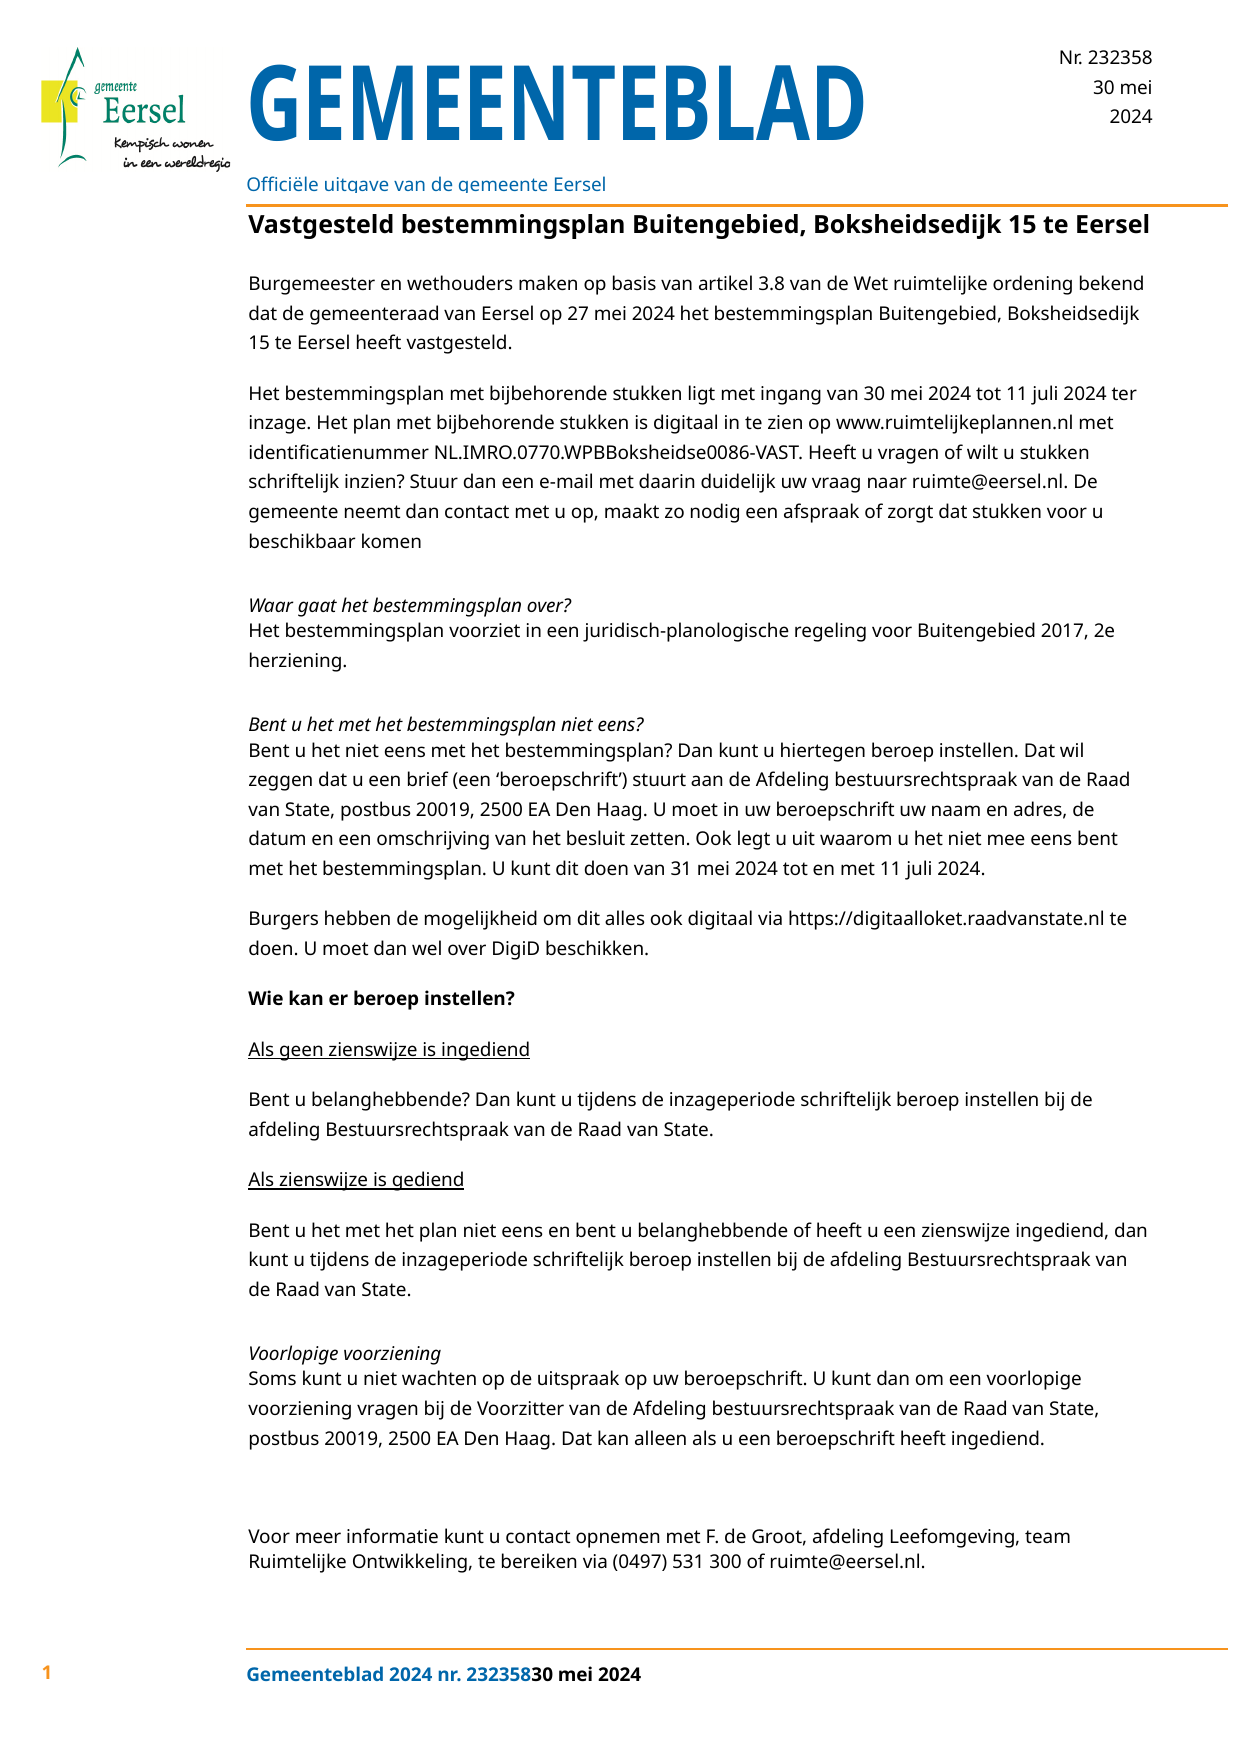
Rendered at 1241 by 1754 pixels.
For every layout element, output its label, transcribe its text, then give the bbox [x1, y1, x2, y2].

text Als zienswijze is gediend [248, 1166, 1152, 1192]
text Voor meer informatie kunt u contact opnemen met F. de Groot, afdeling Leefomgeving, team Ruimtelijke Ontwikkeling, te bereiken via (0497) 531 300 of ruimte@eersel.nl. [248, 1523, 1152, 1574]
text Vastgesteld bestemmingsplan Buitengebied, Boksheidsedijk 15 te Eersel [248, 207, 1152, 241]
picture [41, 47, 231, 172]
text Het bestemmingsplan met bijbehorende stukken ligt met ingang van 30 mei 2024 tot 11 juli 2024 ter inzage. Het plan met bijbehorende stukken is digitaal in te zien op www.ruimtelijkeplannen.nl met identificatienummer NL.IMRO.0770.WPBBoksheidse0086-VAST. Heeft u vragen of wilt u stukken schriftelijk inzien? Stuur dan een e-mail met daarin duidelijk uw vraag naar ruimte@eersel.nl. De gemeente neemt dan contact met u op, maakt zo nodig een afspraak of zorgt dat stukken voor u beschikbaar komen [248, 380, 1152, 553]
text Burgers hebben de mogelijkheid om dit alles ook digitaal via https://digitaalloket.raadvanstate.nl te doen. U moet dan wel over DigiD beschikken. [248, 906, 1152, 961]
text Burgemeester en wethouders maken op basis van artikel 3.8 van de Wet ruimtelijke ordening bekend dat de gemeenteraad van Eersel op 27 mei 2024 het bestemmingsplan Buitengebied, Boksheidsedijk 15 te Eersel heeft vastgesteld. [248, 270, 1152, 355]
text Bent u het met het plan niet eens en bent u belanghebbende of heeft u een zienswijze ingediend, dan kunt u tijdens de inzageperiode schriftelijk beroep instellen bij de afdeling Bestuursrechtspraak van de Raad van State. [248, 1217, 1152, 1302]
text Als geen zienswijze is ingediend [248, 1036, 1152, 1062]
text Voorlopige voorziening [248, 1340, 1152, 1366]
text Het bestemmingsplan voorziet in een juridisch-planologische regeling voor Buitengebied 2017, 2e herziening. [248, 617, 1152, 673]
text Soms kunt u niet wachten op de uitspraak op uw beroepschrift. U kunt dan om een voorlopige voorziening vragen bij de Voorzitter van de Afdeling bestuursrechtspraak van de Raad van State, postbus 20019, 2500 EA Den Haag. Dat kan alleen als u een beroepschrift heeft ingediend. [248, 1366, 1152, 1451]
text Bent u belanghebbende? Dan kunt u tijdens de inzageperiode schriftelijk beroep instellen bij de afdeling Bestuursrechtspraak van de Raad van State. [248, 1086, 1152, 1142]
text Bent u het niet eens met het bestemmingsplan? Dan kunt u hiertegen beroep instellen. Dat wil zeggen dat u een brief (een ‘beroepschrift’) stuurt aan de Afdeling bestuursrechtspraak van de Raad van State, postbus 20019, 2500 EA Den Haag. U moet in uw beroepschrift uw naam en adres, de datum en een omschrijving van het besluit zetten. Ook legt u uit waarom u het niet mee eens bent met het bestemmingsplan. U kunt dit doen van 31 mei 2024 tot en met 11 juli 2024. [248, 737, 1152, 881]
text Waar gaat het bestemmingsplan over? [248, 592, 1152, 617]
text Wie kan er beroep instellen? [248, 986, 1152, 1011]
text Bent u het met het bestemmingsplan niet eens? [248, 711, 1152, 737]
